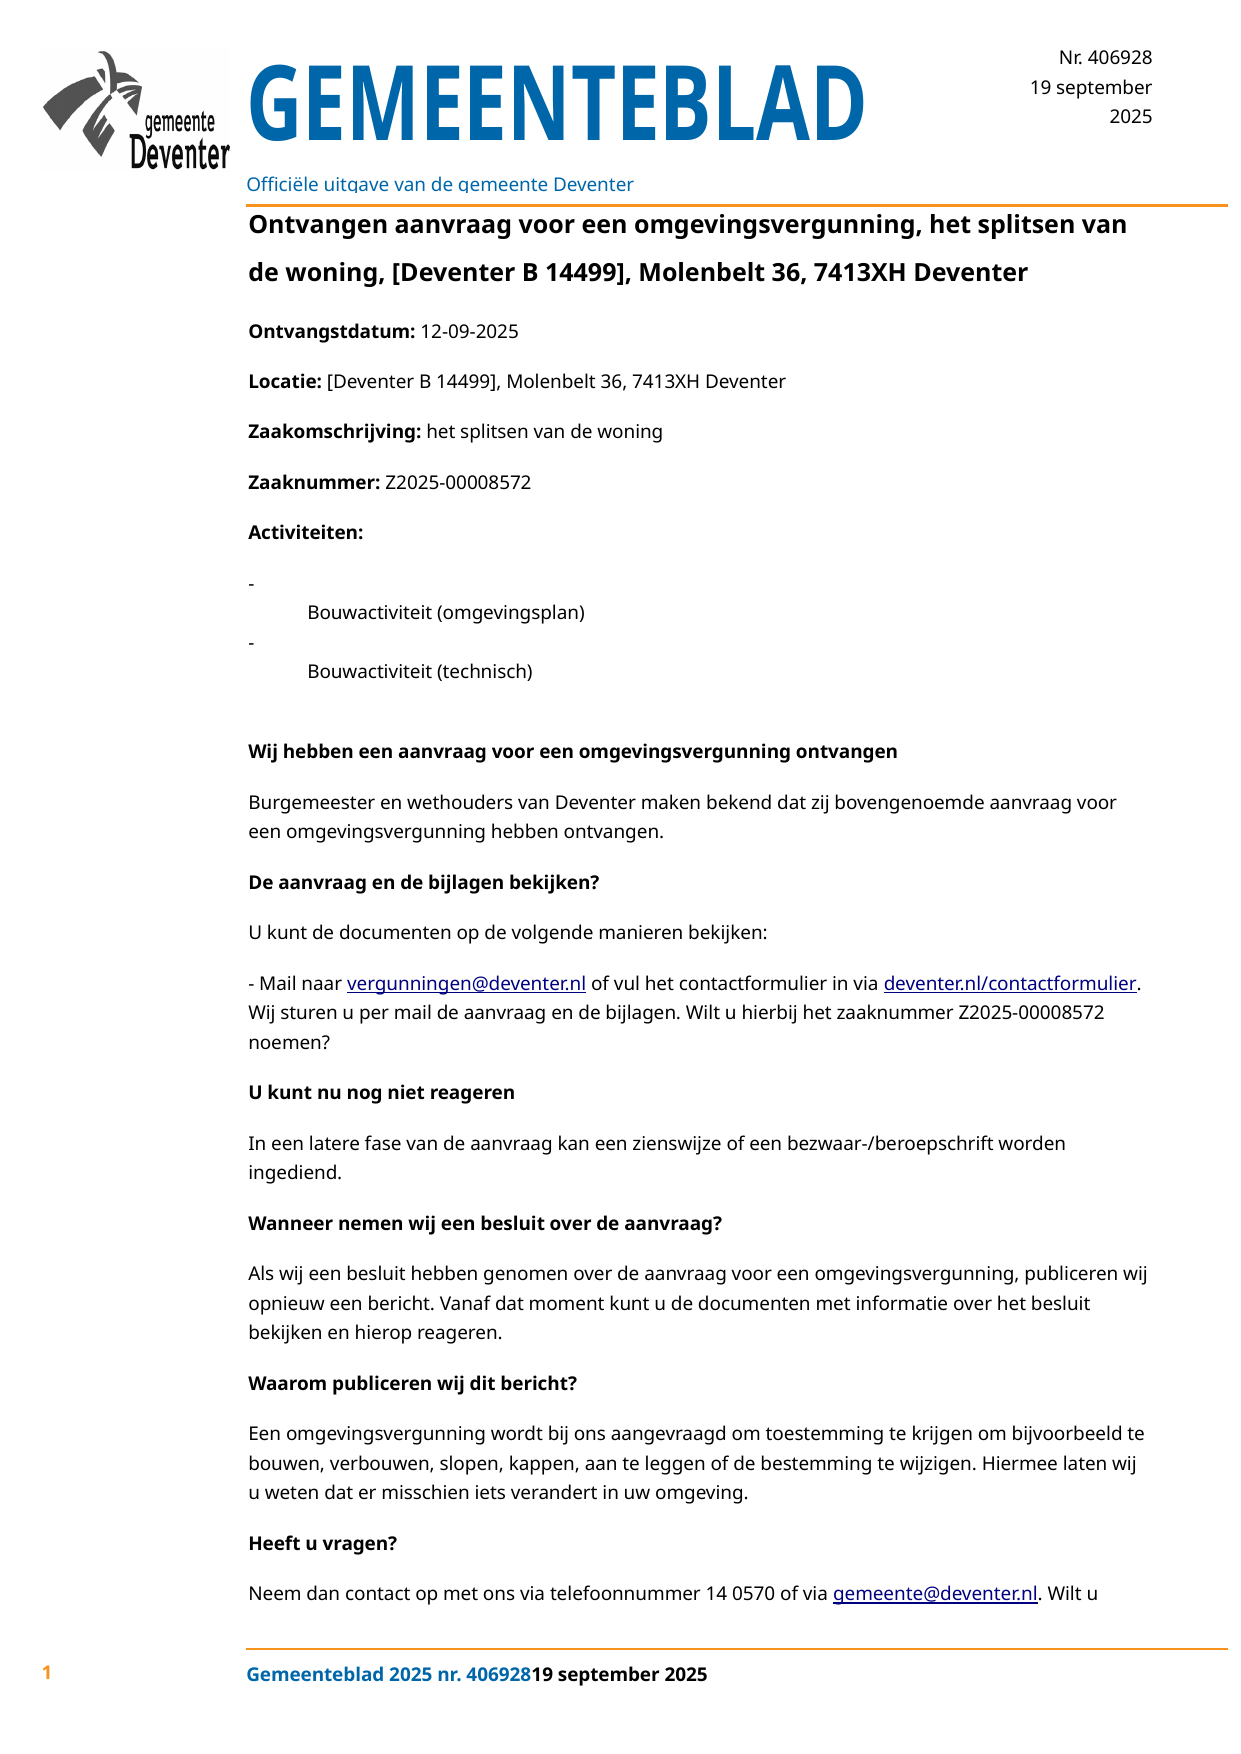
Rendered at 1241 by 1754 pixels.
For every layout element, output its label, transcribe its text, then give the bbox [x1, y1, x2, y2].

list Bouwactiviteit (technisch) [248, 659, 1152, 684]
text Een omgevingsvergunning wordt bij ons aangevraagd om toestemming te krijgen om bijvoorbeeld te bouwen, verbouwen, slopen, kappen, aan te leggen of de bestemming te wijzigen. Hiermee laten wij u weten dat er misschien iets verandert in uw omgeving. [248, 1420, 1152, 1505]
list Bouwactiviteit (omgevingsplan) [248, 599, 1152, 625]
text Heeft u vragen? [248, 1530, 1152, 1556]
text U kunt de documenten op de volgende manieren bekijken: [248, 919, 1152, 945]
text Burgemeester en wethouders van Deventer maken bekend dat zij bovengenoemde aanvraag voor een omgevingsvergunning hebben ontvangen. [248, 789, 1152, 844]
text Als wij een besluit hebben genomen over de aanvraag voor een omgevingsvergunning, publiceren wij opnieuw een bericht. Vanaf dat moment kunt u de documenten met informatie over het besluit bekijken en hierop reageren. [248, 1260, 1152, 1345]
text Zaaknummer: Z2025-00008572 [248, 469, 1152, 495]
text Wanneer nemen wij een besluit over de aanvraag? [248, 1210, 1152, 1236]
text Ontvangstdatum: 12-09-2025 [248, 318, 1152, 344]
text Waarom publiceren wij dit bericht? [248, 1370, 1152, 1396]
text In een latere fase van de aanvraag kan een zienswijze of een bezwaar-/beroepschrift worden ingediend. [248, 1130, 1152, 1185]
text Zaakomschrijving: het splitsen van de woning [248, 419, 1152, 444]
text Neem dan contact op met ons via telefoonnummer 14 0570 of via gemeente@deventer.nl. Wilt u [248, 1580, 1152, 1606]
text Wij hebben een aanvraag voor een omgevingsvergunning ontvangen [248, 739, 1152, 764]
text Activiteiten: [248, 519, 1152, 545]
text Ontvangen aanvraag voor een omgevingsvergunning, het splitsen van de woning, [Deventer B 14499], Molenbelt 36, 7413XH Deventer [248, 207, 1152, 288]
text Locatie: [Deventer B 14499], Molenbelt 36, 7413XH Deventer [248, 368, 1152, 394]
picture [41, 47, 231, 172]
text U kunt nu nog niet reageren [248, 1079, 1152, 1105]
text - Mail naar vergunningen@deventer.nl of vul het contactformulier in via deventer.nl/contactformulier. Wij sturen u per mail de aanvraag en de bijlagen. Wilt u hierbij het zaaknummer Z2025-00008572 noemen? [248, 970, 1152, 1055]
text De aanvraag en de bijlagen bekijken? [248, 869, 1152, 895]
